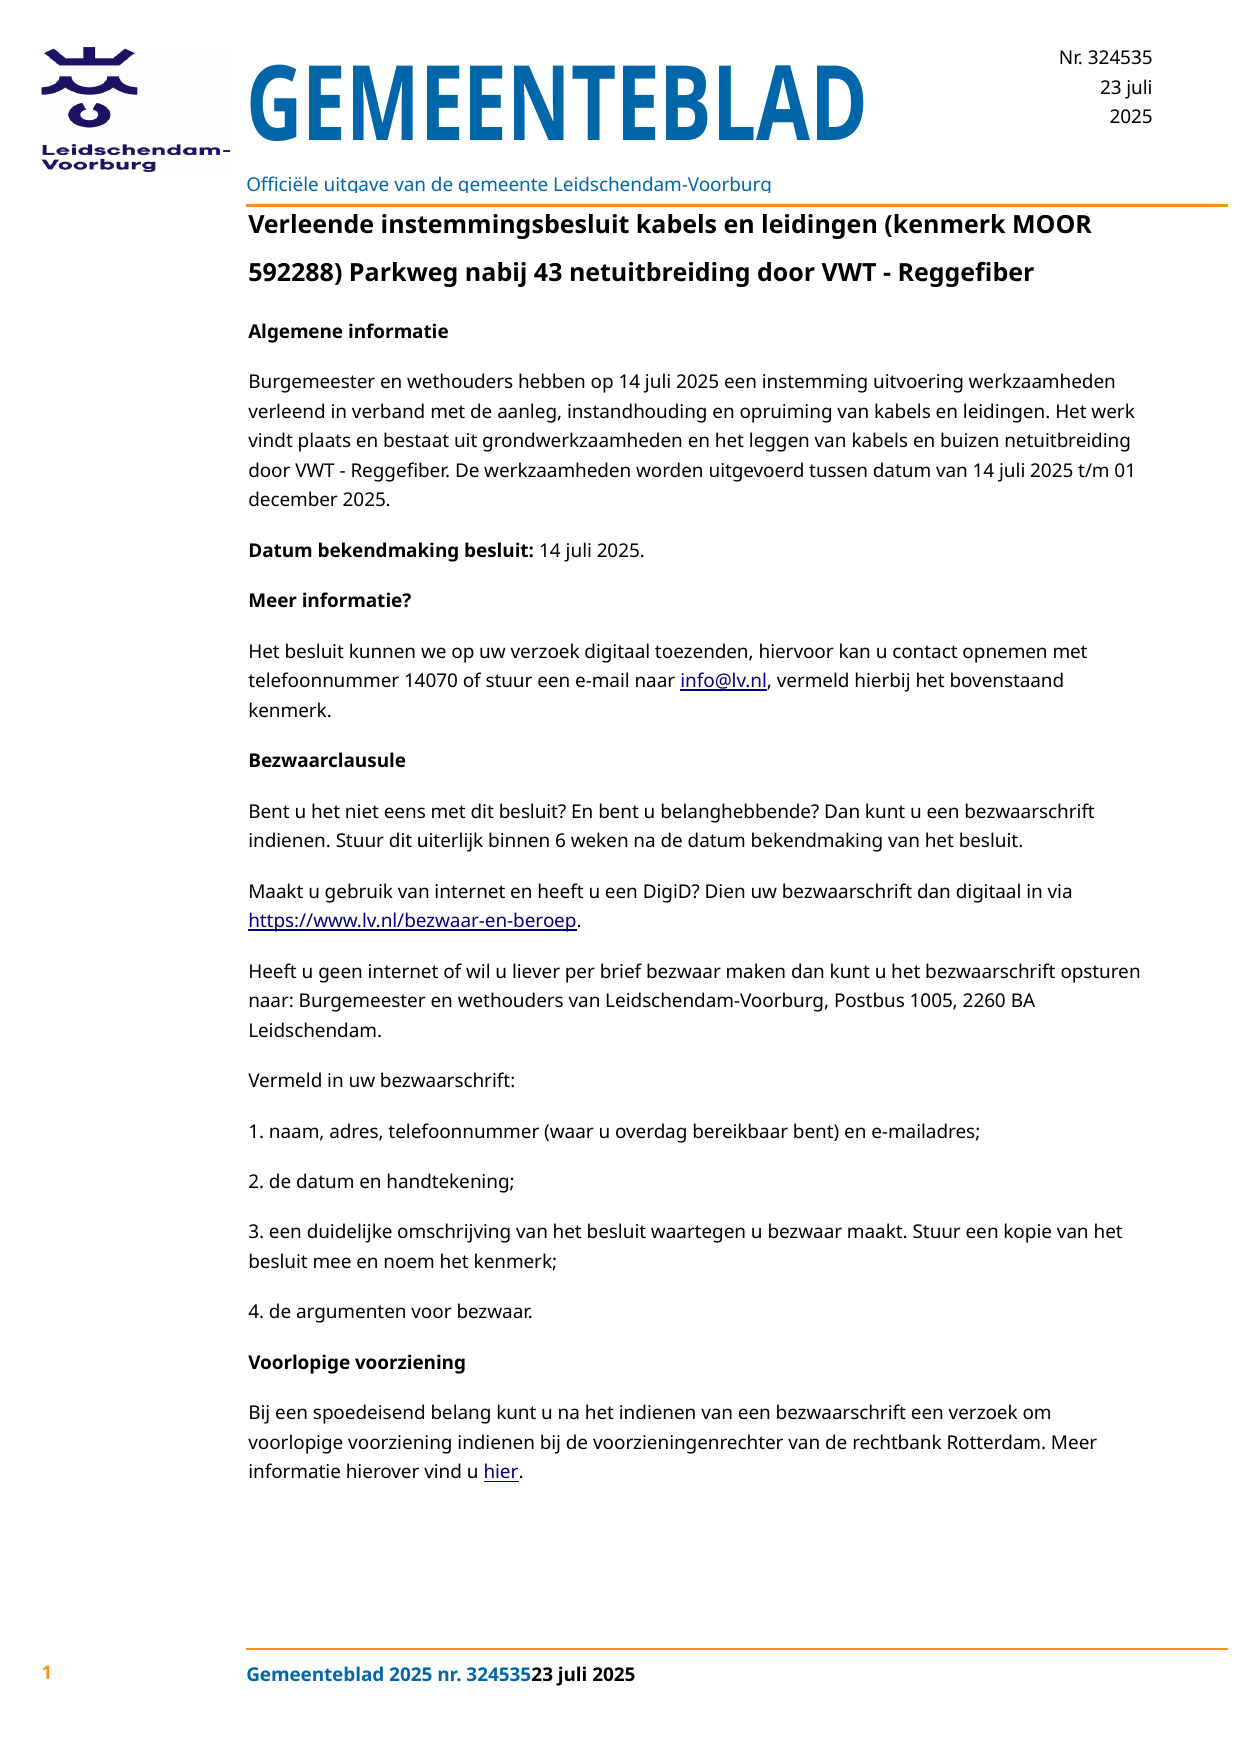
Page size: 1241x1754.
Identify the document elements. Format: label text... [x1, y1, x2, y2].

text Heeft u geen internet of wil u liever per brief bezwaar maken dan kunt u het bezwaarschrift opsturen naar: Burgemeester en wethouders van Leidschendam-Voorburg, Postbus 1005, 2260 BA Leidschendam. [248, 958, 1152, 1043]
text Algemene informatie [248, 318, 1152, 344]
text Bij een spoedeisend belang kunt u na het indienen van een bezwaarschrift een verzoek om voorlopige voorziening indienen bij de voorzieningenrechter van de rechtbank Rotterdam. Meer informatie hierover vind u hier. [248, 1399, 1152, 1484]
text Voorlopige voorziening [248, 1349, 1152, 1375]
text Vermeld in uw bezwaarschrift: [248, 1067, 1152, 1093]
text Burgemeester en wethouders hebben op 14 juli 2025 een instemming uitvoering werkzaamheden verleend in verband met de aanleg, instandhouding en opruiming van kabels en leidingen. Het werk vindt plaats en bestaat uit grondwerkzaamheden en het leggen van kabels en buizen netuitbreiding door VWT - Reggefiber. De werkzaamheden worden uitgevoerd tussen datum van 14 juli 2025 t/m 01 december 2025. [248, 368, 1152, 512]
text Verleende instemmingsbesluit kabels en leidingen (kenmerk MOOR 592288) Parkweg nabij 43 netuitbreiding door VWT - Reggefiber [248, 207, 1152, 288]
text 1. naam, adres, telefoonnummer (waar u overdag bereikbaar bent) en e-mailadres; [248, 1118, 1152, 1144]
text Bent u het niet eens met dit besluit? En bent u belanghebbende? Dan kunt u een bezwaarschrift indienen. Stuur dit uiterlijk binnen 6 weken na de datum bekendmaking van het besluit. [248, 798, 1152, 853]
text Datum bekendmaking besluit: 14 juli 2025. [248, 537, 1152, 563]
text Bezwaarclausule [248, 747, 1152, 773]
text Maakt u gebruik van internet en heeft u een DigiD? Dien uw bezwaarschrift dan digitaal in via https://www.lv.nl/bezwaar-en-beroep. [248, 878, 1152, 933]
picture [41, 47, 231, 172]
text 4. de argumenten voor bezwaar. [248, 1299, 1152, 1324]
text Het besluit kunnen we op uw verzoek digitaal toezenden, hiervoor kan u contact opnemen met telefoonnummer 14070 of stuur een e-mail naar info@lv.nl, vermeld hierbij het bovenstaand kenmerk. [248, 638, 1152, 723]
text Meer informatie? [248, 587, 1152, 613]
text 3. een duidelijke omschrijving van het besluit waartegen u bezwaar maakt. Stuur een kopie van het besluit mee en noem het kenmerk; [248, 1219, 1152, 1274]
text 2. de datum en handtekening; [248, 1168, 1152, 1194]
